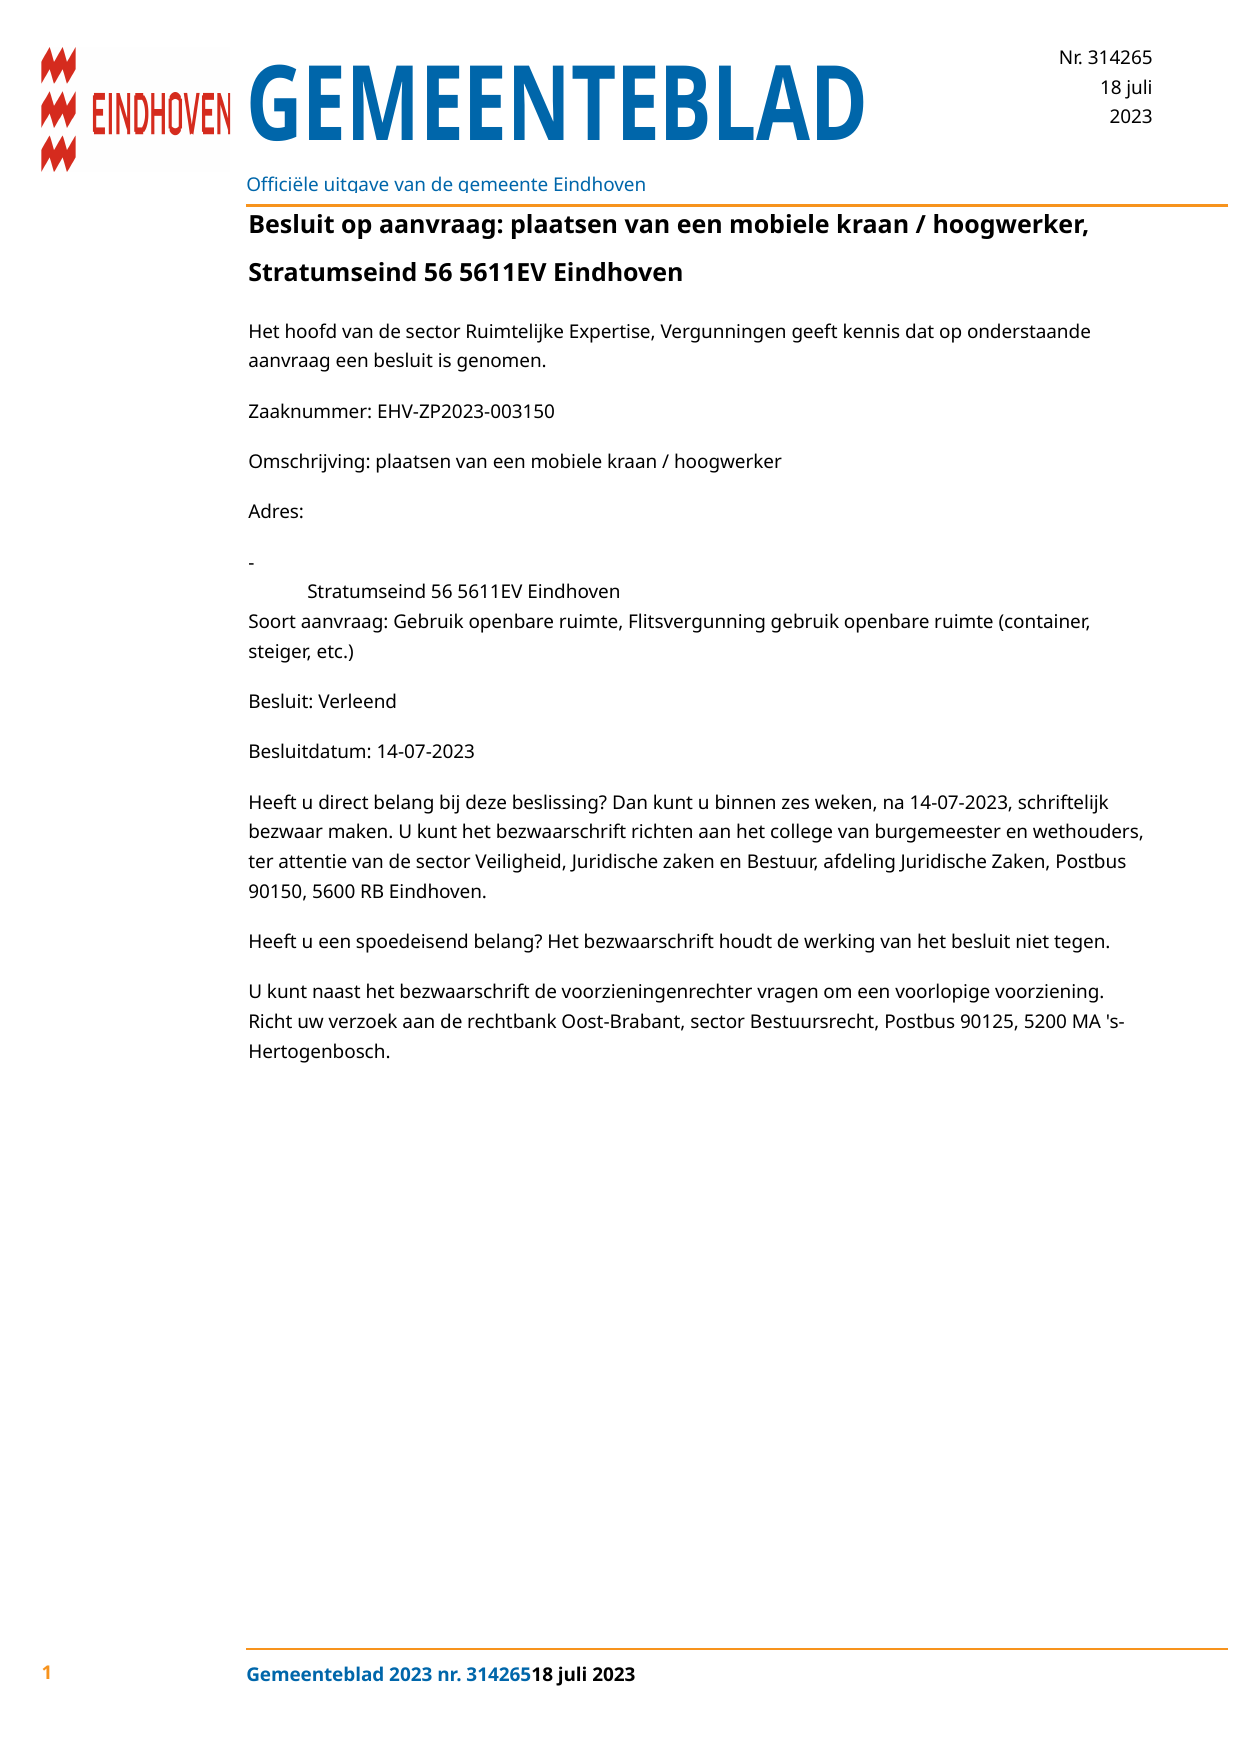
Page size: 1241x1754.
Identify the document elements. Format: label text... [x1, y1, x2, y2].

text Het hoofd van de sector Ruimtelijke Expertise, Vergunningen geeft kennis dat op onderstaande aanvraag een besluit is genomen. [248, 318, 1152, 373]
text Zaaknummer: EHV-ZP2023-003150 [248, 398, 1152, 424]
text Heeft u een spoedeisend belang? Het bezwaarschrift houdt de werking van het besluit niet tegen. [248, 928, 1152, 954]
text Heeft u direct belang bij deze beslissing? Dan kunt u binnen zes weken, na 14-07-2023, schriftelijk bezwaar maken. U kunt het bezwaarschrift richten aan het college van burgemeester en wethouders, ter attentie van de sector Veiligheid, Juridische zaken en Bestuur, afdeling Juridische Zaken, Postbus 90150, 5600 RB Eindhoven. [248, 789, 1152, 904]
text Besluitdatum: 14-07-2023 [248, 739, 1152, 764]
picture [41, 47, 231, 172]
text Soort aanvraag: Gebruik openbare ruimte, Flitsvergunning gebruik openbare ruimte (container, steiger, etc.) [248, 608, 1152, 664]
text Besluit: Verleend [248, 688, 1152, 714]
text Besluit op aanvraag: plaatsen van een mobiele kraan / hoogwerker, Stratumseind 56 5611EV Eindhoven [248, 207, 1152, 288]
text U kunt naast het bezwaarschrift de voorzieningenrechter vragen om een voorlopige voorziening. Richt uw verzoek aan de rechtbank Oost-Brabant, sector Bestuursrecht, Postbus 90125, 5200 MA 's-Hertogenbosch. [248, 979, 1152, 1064]
list Stratumseind 56 5611EV Eindhoven [248, 579, 1152, 604]
text Adres: [248, 499, 1152, 524]
text Omschrijving: plaatsen van een mobiele kraan / hoogwerker [248, 448, 1152, 474]
